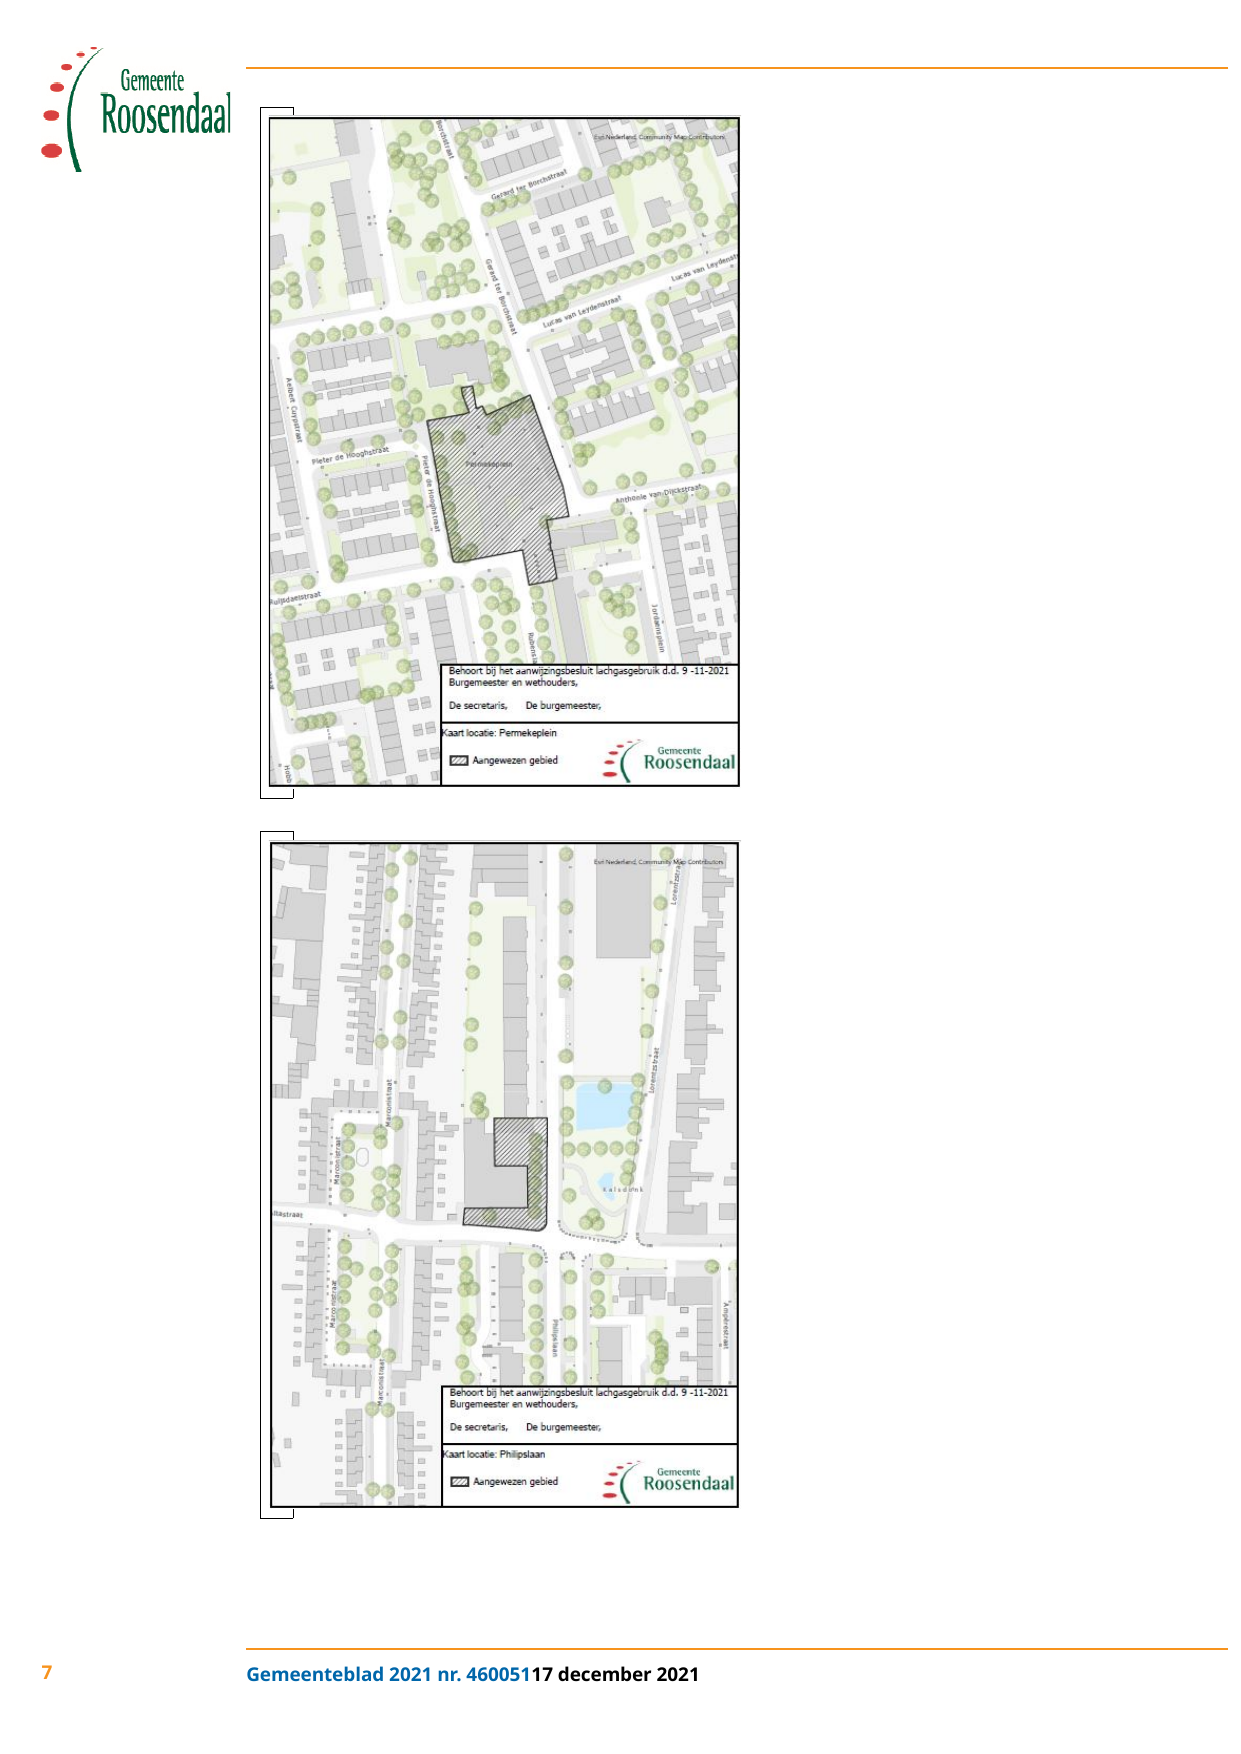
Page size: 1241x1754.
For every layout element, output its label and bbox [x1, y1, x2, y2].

picture [41, 47, 231, 172]
picture [268, 115, 742, 789]
picture [268, 840, 742, 1509]
